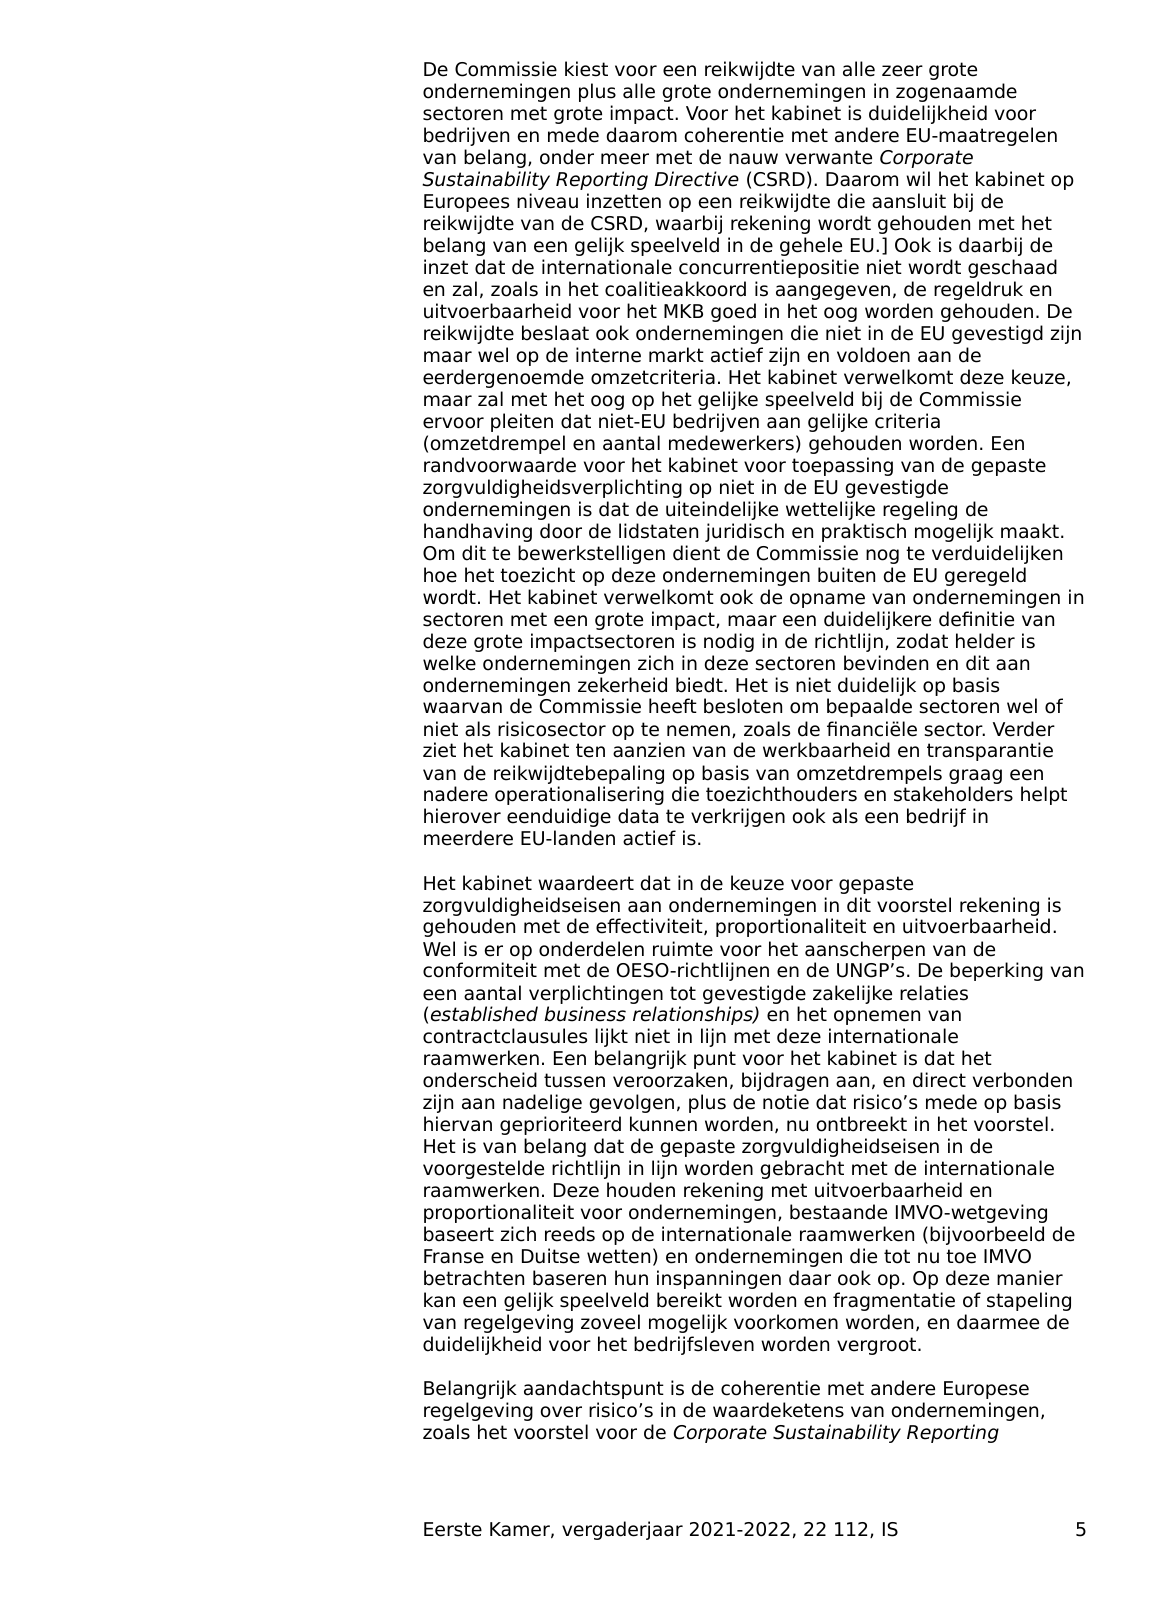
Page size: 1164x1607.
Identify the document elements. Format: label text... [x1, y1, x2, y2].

text Het kabinet waardeert dat in de keuze voor gepaste zorgvuldigheidseisen aan ondernemingen in dit voorstel rekening is gehouden met de effectiviteit, proportionaliteit en uitvoerbaarheid. Wel is er op onderdelen ruimte voor het aanscherpen van de conformiteit met de OESO-richtlijnen en de UNGP’s. De beperking van een aantal verplichtingen tot gevestigde zakelijke relaties (established business relationships) en het opnemen van contractclausules lijkt niet in lijn met deze internationale raamwerken. Een belangrijk punt voor het kabinet is dat het onderscheid tussen veroorzaken, bijdragen aan, en direct verbonden zijn aan nadelige gevolgen, plus de notie dat risico’s mede op basis hiervan geprioriteerd kunnen worden, nu ontbreekt in het voorstel. Het is van belang dat de gepaste zorgvuldigheidseisen in de voorgestelde richtlijn in lijn worden gebracht met de internationale raamwerken. Deze houden rekening met uitvoerbaarheid en proportionaliteit voor ondernemingen, bestaande IMVO-wetgeving baseert zich reeds op de internationale raamwerken (bijvoorbeeld de Franse en Duitse wetten) en ondernemingen die tot nu toe IMVO betrachten baseren hun inspanningen daar ook op. Op deze manier kan een gelijk speelveld bereikt worden en fragmentatie of stapeling van regelgeving zoveel mogelijk voorkomen worden, en daarmee de duidelijkheid voor het bedrijfsleven worden vergroot. [422, 872, 1087, 1356]
text De Commissie kiest voor een reikwijdte van alle zeer grote ondernemingen plus alle grote ondernemingen in zogenaamde sectoren met grote impact. Voor het kabinet is duidelijkheid voor bedrijven en mede daarom coherentie met andere EU-maatregelen van belang, onder meer met de nauw verwante Corporate Sustainability Reporting Directive (CSRD). Daarom wil het kabinet op Europees niveau inzetten op een reikwijdte die aansluit bij de reikwijdte van de CSRD, waarbij rekening wordt gehouden met het belang van een gelijk speelveld in de gehele EU.] Ook is daarbij de inzet dat de internationale concurrentiepositie niet wordt geschaad en zal, zoals in het coalitieakkoord is aangegeven, de regeldruk en uitvoerbaarheid voor het MKB goed in het oog worden gehouden. De reikwijdte beslaat ook ondernemingen die niet in de EU gevestigd zijn maar wel op de interne markt actief zijn en voldoen aan de eerdergenoemde omzetcriteria. Het kabinet verwelkomt deze keuze, maar zal met het oog op het gelijke speelveld bij de Commissie ervoor pleiten dat niet-EU bedrijven aan gelijke criteria (omzetdrempel en aantal medewerkers) gehouden worden. Een randvoorwaarde voor het kabinet voor toepassing van de gepaste zorgvuldigheidsverplichting op niet in de EU gevestigde ondernemingen is dat de uiteindelijke wettelijke regeling de handhaving door de lidstaten juridisch en praktisch mogelijk maakt. Om dit te bewerkstelligen dient de Commissie nog te verduidelijken hoe het toezicht op deze ondernemingen buiten de EU geregeld wordt. Het kabinet verwelkomt ook de opname van ondernemingen in sectoren met een grote impact, maar een duidelijkere definitie van deze grote impactsectoren is nodig in de richtlijn, zodat helder is welke ondernemingen zich in deze sectoren bevinden en dit aan ondernemingen zekerheid biedt. Het is niet duidelijk op basis waarvan de Commissie heeft besloten om bepaalde sectoren wel of niet als risicosector op te nemen, zoals de financiële sector. Verder ziet het kabinet ten aanzien van de werkbaarheid en transparantie van de reikwijdtebepaling op basis van omzetdrempels graag een nadere operationalisering die toezichthouders en stakeholders helpt hierover eenduidige data te verkrijgen ook als een bedrijf in meerdere EU-landen actief is. [422, 59, 1087, 850]
text Belangrijk aandachtspunt is de coherentie met andere Europese regelgeving over risico’s in de waardeketens van ondernemingen, zoals het voorstel voor de Corporate Sustainability Reporting [422, 1378, 1087, 1444]
